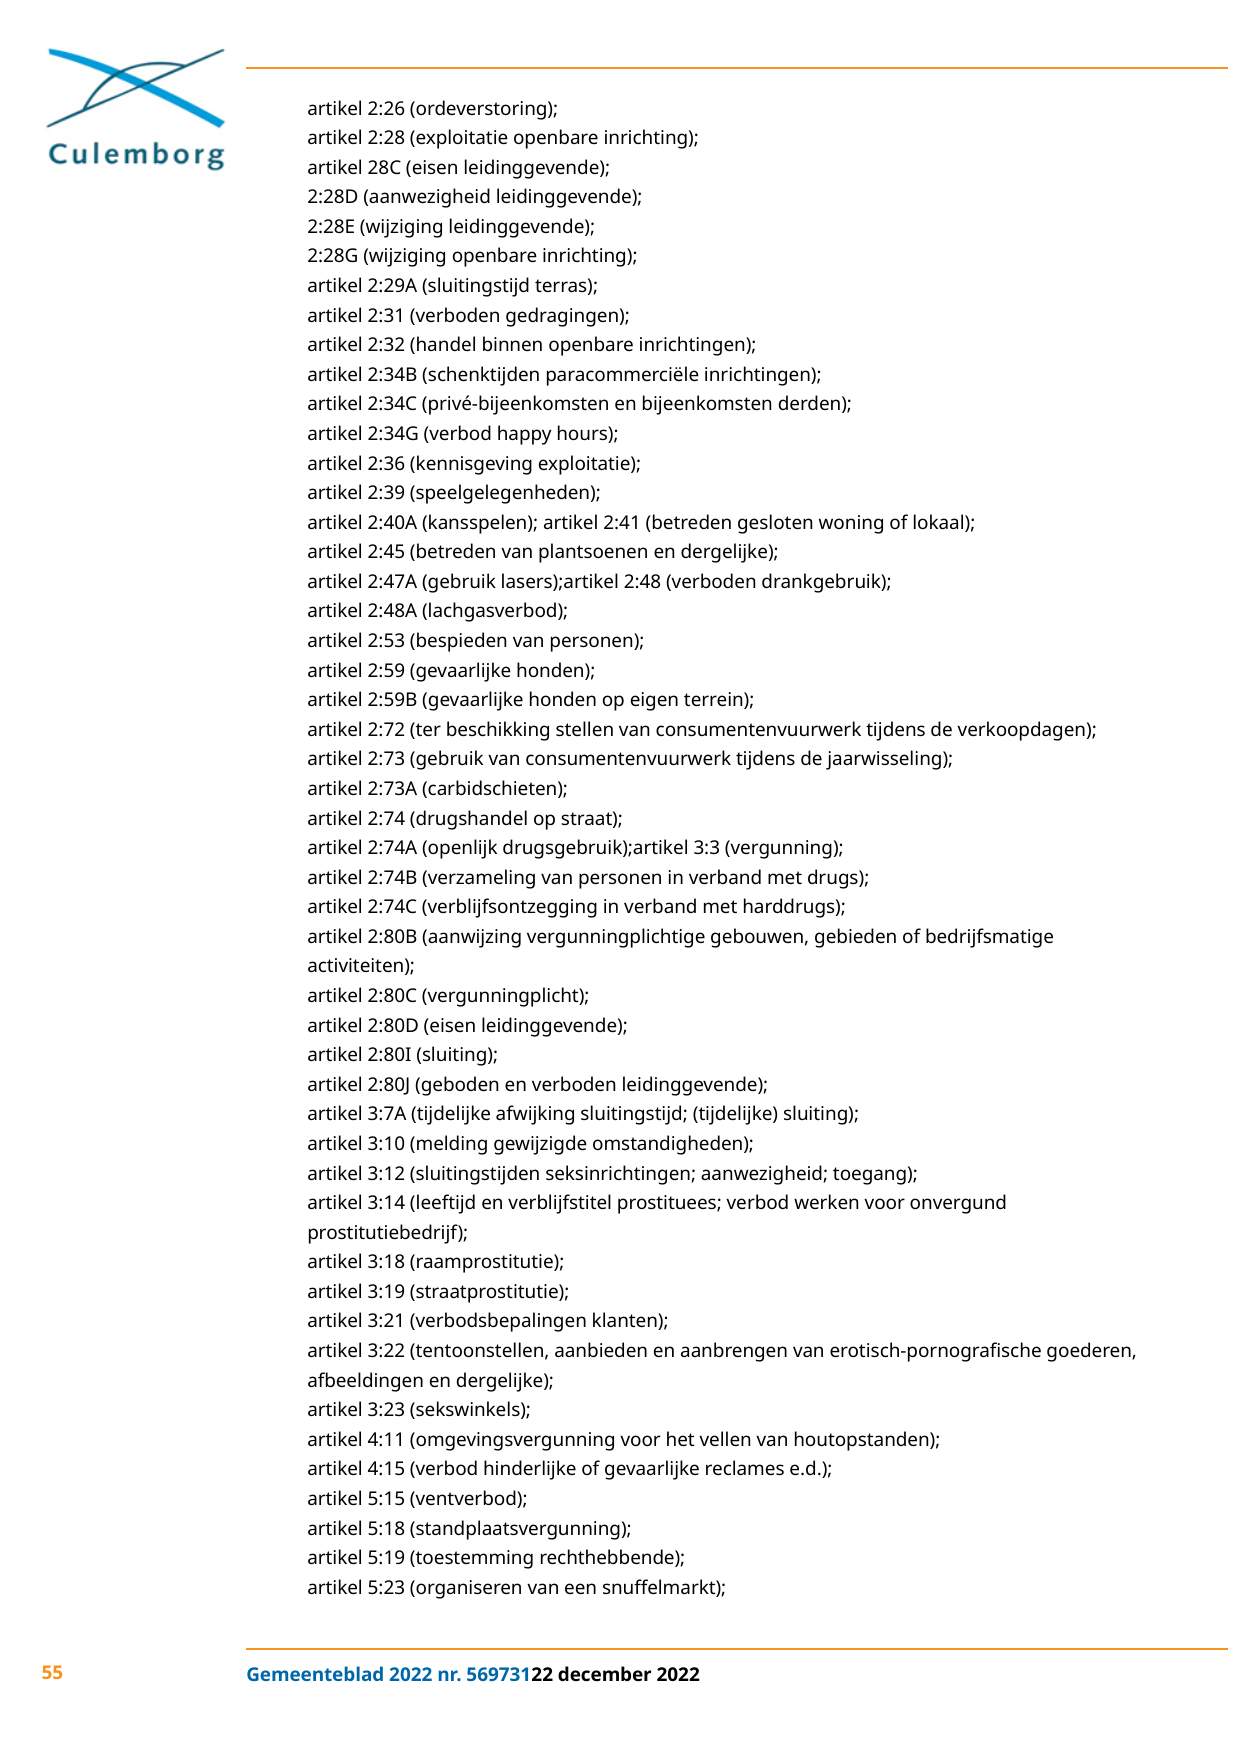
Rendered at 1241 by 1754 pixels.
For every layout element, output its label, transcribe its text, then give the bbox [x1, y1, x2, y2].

list artikel 2:74C (verblijfsontzegging in verband met harddrugs); [248, 893, 1152, 919]
list artikel 2:36 (kennisgeving exploitatie); [248, 450, 1152, 476]
list artikel 5:18 (standplaatsvergunning); [248, 1515, 1152, 1541]
list artikel 3:10 (melding gewijzigde omstandigheden); [248, 1130, 1152, 1156]
list artikel 3:7A (tijdelijke afwijking sluitingstijd; (tijdelijke) sluiting); [248, 1101, 1152, 1126]
list 2:28D (aanwezigheid leidinggevende); [248, 183, 1152, 209]
list artikel 2:74A (openlijk drugsgebruik);artikel 3:3 (vergunning); [248, 834, 1152, 860]
picture [41, 47, 231, 172]
list artikel 2:34C (privé-bijeenkomsten en bijeenkomsten derden); [248, 391, 1152, 416]
list artikel 2:74B (verzameling van personen in verband met drugs); [248, 864, 1152, 890]
list artikel 5:23 (organiseren van een snuffelmarkt); [248, 1574, 1152, 1600]
list artikel 5:19 (toestemming rechthebbende); [248, 1544, 1152, 1570]
list artikel 3:21 (verbodsbepalingen klanten); [248, 1308, 1152, 1333]
list artikel 2:40A (kansspelen); artikel 2:41 (betreden gesloten woning of lokaal); [248, 509, 1152, 535]
list artikel 2:80I (sluiting); [248, 1041, 1152, 1067]
list artikel 2:45 (betreden van plantsoenen en dergelijke); [248, 538, 1152, 564]
list artikel 3:22 (tentoonstellen, aanbieden en aanbrengen van erotisch-pornografische goederen, afbeeldingen en dergelijke); [248, 1337, 1152, 1393]
list artikel 2:48A (lachgasverbod); [248, 598, 1152, 623]
list artikel 5:15 (ventverbod); [248, 1485, 1152, 1511]
list artikel 2:29A (sluitingstijd terras); [248, 272, 1152, 298]
list artikel 2:80C (vergunningplicht); [248, 982, 1152, 1008]
list artikel 2:80J (geboden en verboden leidinggevende); [248, 1071, 1152, 1097]
list artikel 2:59 (gevaarlijke honden); [248, 657, 1152, 683]
list artikel 3:19 (straatprostitutie); [248, 1278, 1152, 1304]
list artikel 3:14 (leeftijd en verblijfstitel prostituees; verbod werken voor onvergund prostitutiebedrijf); [248, 1189, 1152, 1245]
list artikel 2:74 (drugshandel op straat); [248, 805, 1152, 831]
list artikel 2:32 (handel binnen openbare inrichtingen); [248, 331, 1152, 357]
list artikel 2:53 (bespieden van personen); [248, 627, 1152, 653]
list artikel 3:12 (sluitingstijden seksinrichtingen; aanwezigheid; toegang); [248, 1160, 1152, 1186]
list 2:28G (wijziging openbare inrichting); [248, 243, 1152, 268]
list artikel 4:11 (omgevingsvergunning voor het vellen van houtopstanden); [248, 1426, 1152, 1452]
list artikel 28C (eisen leidinggevende); [248, 154, 1152, 180]
list artikel 2:73 (gebruik van consumentenvuurwerk tijdens de jaarwisseling); [248, 746, 1152, 771]
list artikel 2:47A (gebruik lasers);artikel 2:48 (verboden drankgebruik); [248, 568, 1152, 594]
list artikel 2:34B (schenktijden paracommerciële inrichtingen); [248, 361, 1152, 387]
list artikel 2:80D (eisen leidinggevende); [248, 1012, 1152, 1038]
list 2:28E (wijziging leidinggevende); [248, 213, 1152, 239]
list artikel 2:26 (ordeverstoring); [248, 95, 1152, 121]
list artikel 2:59B (gevaarlijke honden op eigen terrein); [248, 686, 1152, 712]
list artikel 2:73A (carbidschieten); [248, 775, 1152, 801]
list artikel 2:39 (speelgelegenheden); [248, 479, 1152, 505]
list artikel 2:80B (aanwijzing vergunningplichtige gebouwen, gebieden of bedrijfsmatige activiteiten); [248, 923, 1152, 978]
list artikel 4:15 (verbod hinderlijke of gevaarlijke reclames e.d.); [248, 1456, 1152, 1481]
list artikel 2:31 (verboden gedragingen); [248, 302, 1152, 328]
list artikel 3:18 (raamprostitutie); [248, 1248, 1152, 1274]
list artikel 3:23 (sekswinkels); [248, 1396, 1152, 1422]
list artikel 2:34G (verbod happy hours); [248, 420, 1152, 446]
list artikel 2:72 (ter beschikking stellen van consumentenvuurwerk tijdens de verkoopdagen); [248, 716, 1152, 742]
list artikel 2:28 (exploitatie openbare inrichting); [248, 124, 1152, 150]
